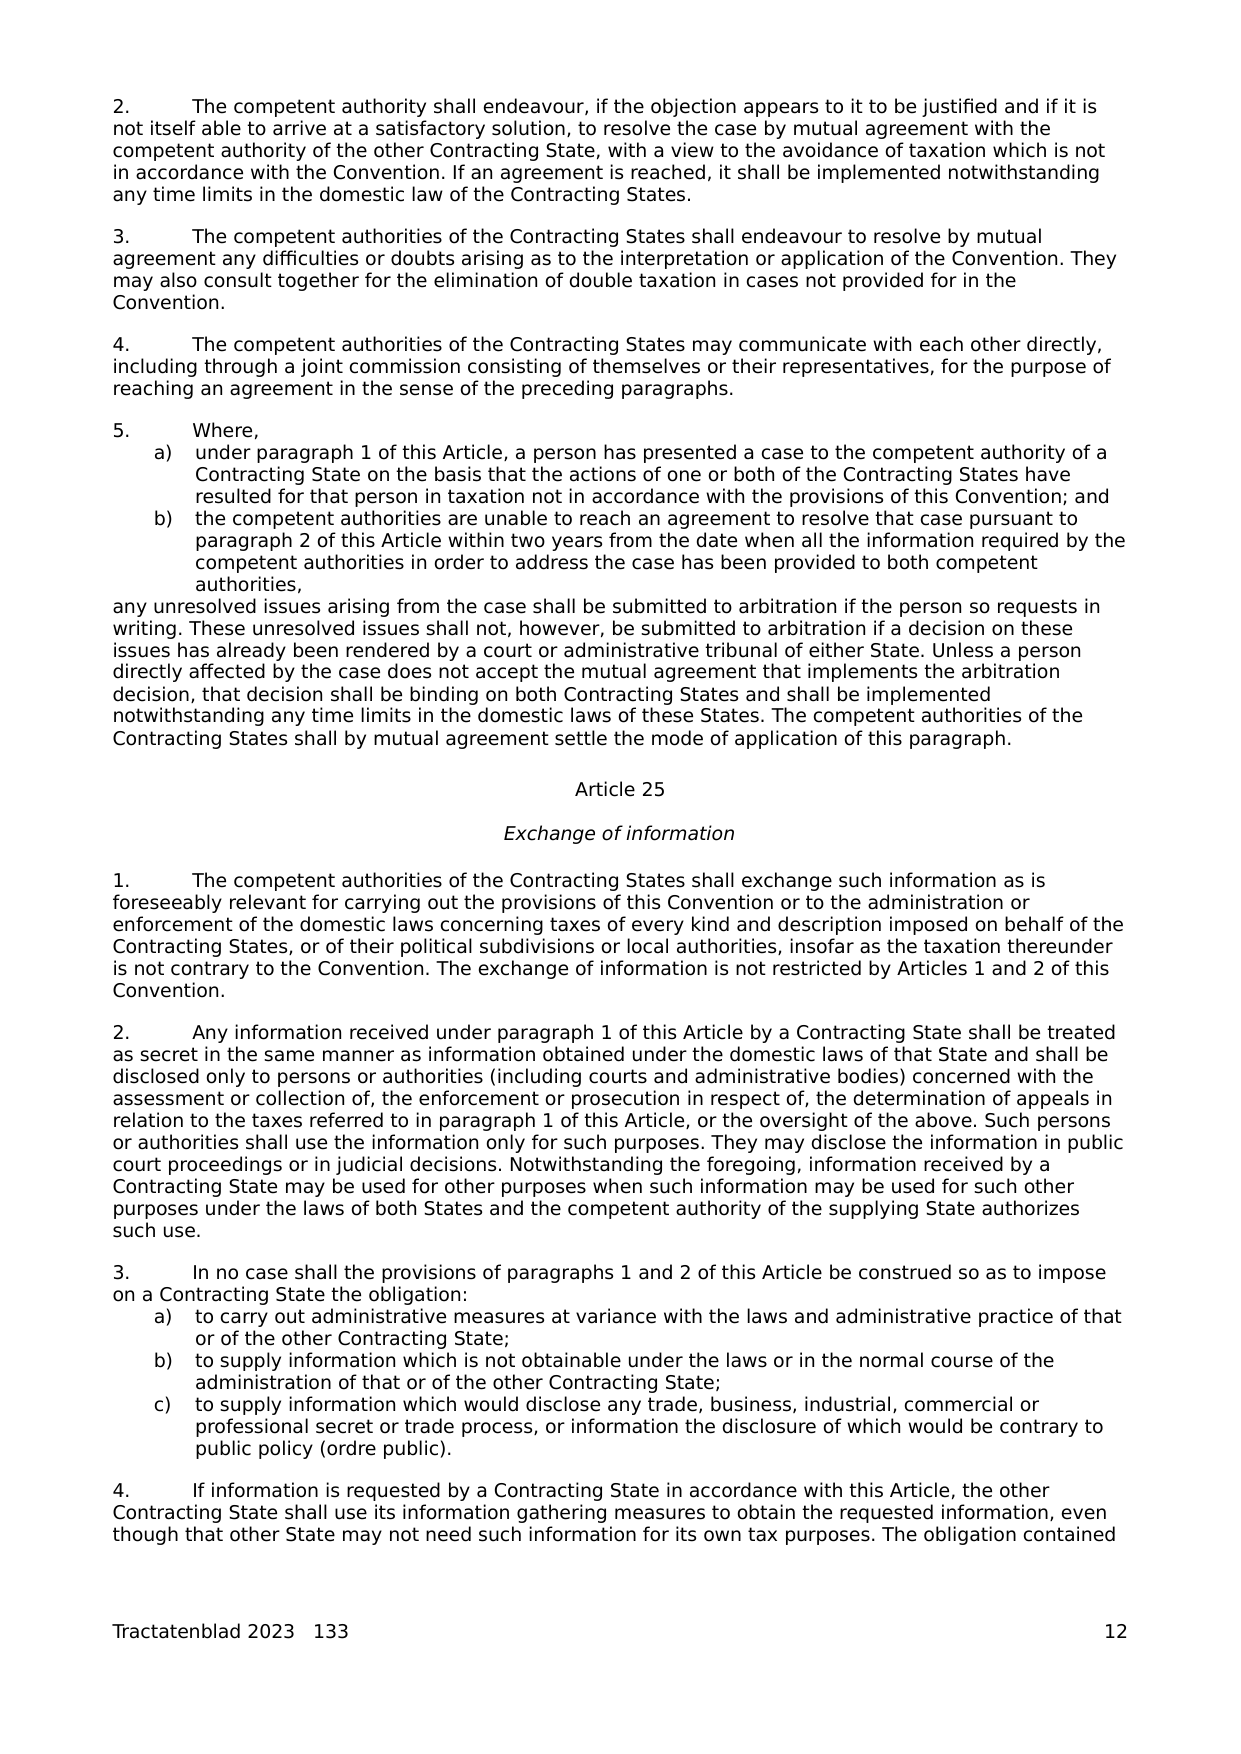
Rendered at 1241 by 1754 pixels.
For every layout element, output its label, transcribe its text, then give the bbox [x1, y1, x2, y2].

text 2. Any information received under paragraph 1 of this Article by a Contracting State shall be treated as secret in the same manner as information obtained under the domestic laws of that State and shall be disclosed only to persons or authorities (including courts and administrative bodies) concerned with the assessment or collection of, the enforcement or prosecution in respect of, the determination of appeals in relation to the taxes referred to in paragraph 1 of this Article, or the oversight of the above. Such persons or authorities shall use the information only for such purposes. They may disclose the information in public court proceedings or in judicial decisions. Notwithstanding the foregoing, information received by a Contracting State may be used for other purposes when such information may be used for such other purposes under the laws of both States and the competent authority of the supplying State authorizes such use. [112, 1022, 1128, 1242]
subtitle Article 25 Exchange of information [112, 779, 1128, 845]
text any unresolved issues arising from the case shall be submitted to arbitration if the person so requests in writing. These unresolved issues shall not, however, be submitted to arbitration if a decision on these issues has already been rendered by a court or administrative tribunal of either State. Unless a person directly affected by the case does not accept the mutual agreement that implements the arbitration decision, that decision shall be binding on both Contracting States and shall be implemented notwithstanding any time limits in the domestic laws of these States. The competent authorities of the Contracting States shall by mutual agreement settle the mode of application of this paragraph. [112, 596, 1128, 749]
text b) to supply information which is not obtainable under the laws or in the normal course of the administration of that or of the other Contracting State; [153, 1350, 1128, 1394]
text 5. Where, [112, 420, 1128, 442]
text c) to supply information which would disclose any trade, business, industrial, commercial or professional secret or trade process, or information the disclosure of which would be contrary to public policy (ordre public). [153, 1394, 1128, 1460]
text 4. The competent authorities of the Contracting States may communicate with each other directly, including through a joint commission consisting of themselves or their representatives, for the purpose of reaching an agreement in the sense of the preceding paragraphs. [112, 334, 1128, 400]
text 4. If information is requested by a Contracting State in accordance with this Article, the other Contracting State shall use its information gathering measures to obtain the requested information, even though that other State may not need such information for its own tax purposes. The obligation contained [112, 1480, 1128, 1546]
text a) to carry out administrative measures at variance with the laws and administrative practice of that or of the other Contracting State; [153, 1306, 1128, 1350]
text 3. The competent authorities of the Contracting States shall endeavour to resolve by mutual agreement any difficulties or doubts arising as to the interpretation or application of the Convention. They may also consult together for the elimination of double taxation in cases not provided for in the Convention. [112, 226, 1128, 314]
text b) the competent authorities are unable to reach an agreement to resolve that case pursuant to paragraph 2 of this Article within two years from the date when all the information required by the competent authorities in order to address the case has been provided to both competent authorities, [153, 508, 1128, 596]
text 3. In no case shall the provisions of paragraphs 1 and 2 of this Article be construed so as to impose on a Contracting State the obligation: [112, 1262, 1128, 1306]
text a) under paragraph 1 of this Article, a person has presented a case to the competent authority of a Contracting State on the basis that the actions of one or both of the Contracting States have resulted for that person in taxation not in accordance with the provisions of this Convention; and [153, 442, 1128, 508]
text 2. The competent authority shall endeavour, if the objection appears to it to be justified and if it is not itself able to arrive at a satisfactory solution, to resolve the case by mutual agreement with the competent authority of the other Contracting State, with a view to the avoidance of taxation which is not in accordance with the Convention. If an agreement is reached, it shall be implemented notwithstanding any time limits in the domestic law of the Contracting States. [112, 96, 1128, 206]
text 1. The competent authorities of the Contracting States shall exchange such information as is foreseeably relevant for carrying out the provisions of this Convention or to the administration or enforcement of the domestic laws concerning taxes of every kind and description imposed on behalf of the Contracting States, or of their political subdivisions or local authorities, insofar as the taxation thereunder is not contrary to the Convention. The exchange of information is not restricted by Articles 1 and 2 of this Convention. [112, 870, 1128, 1002]
